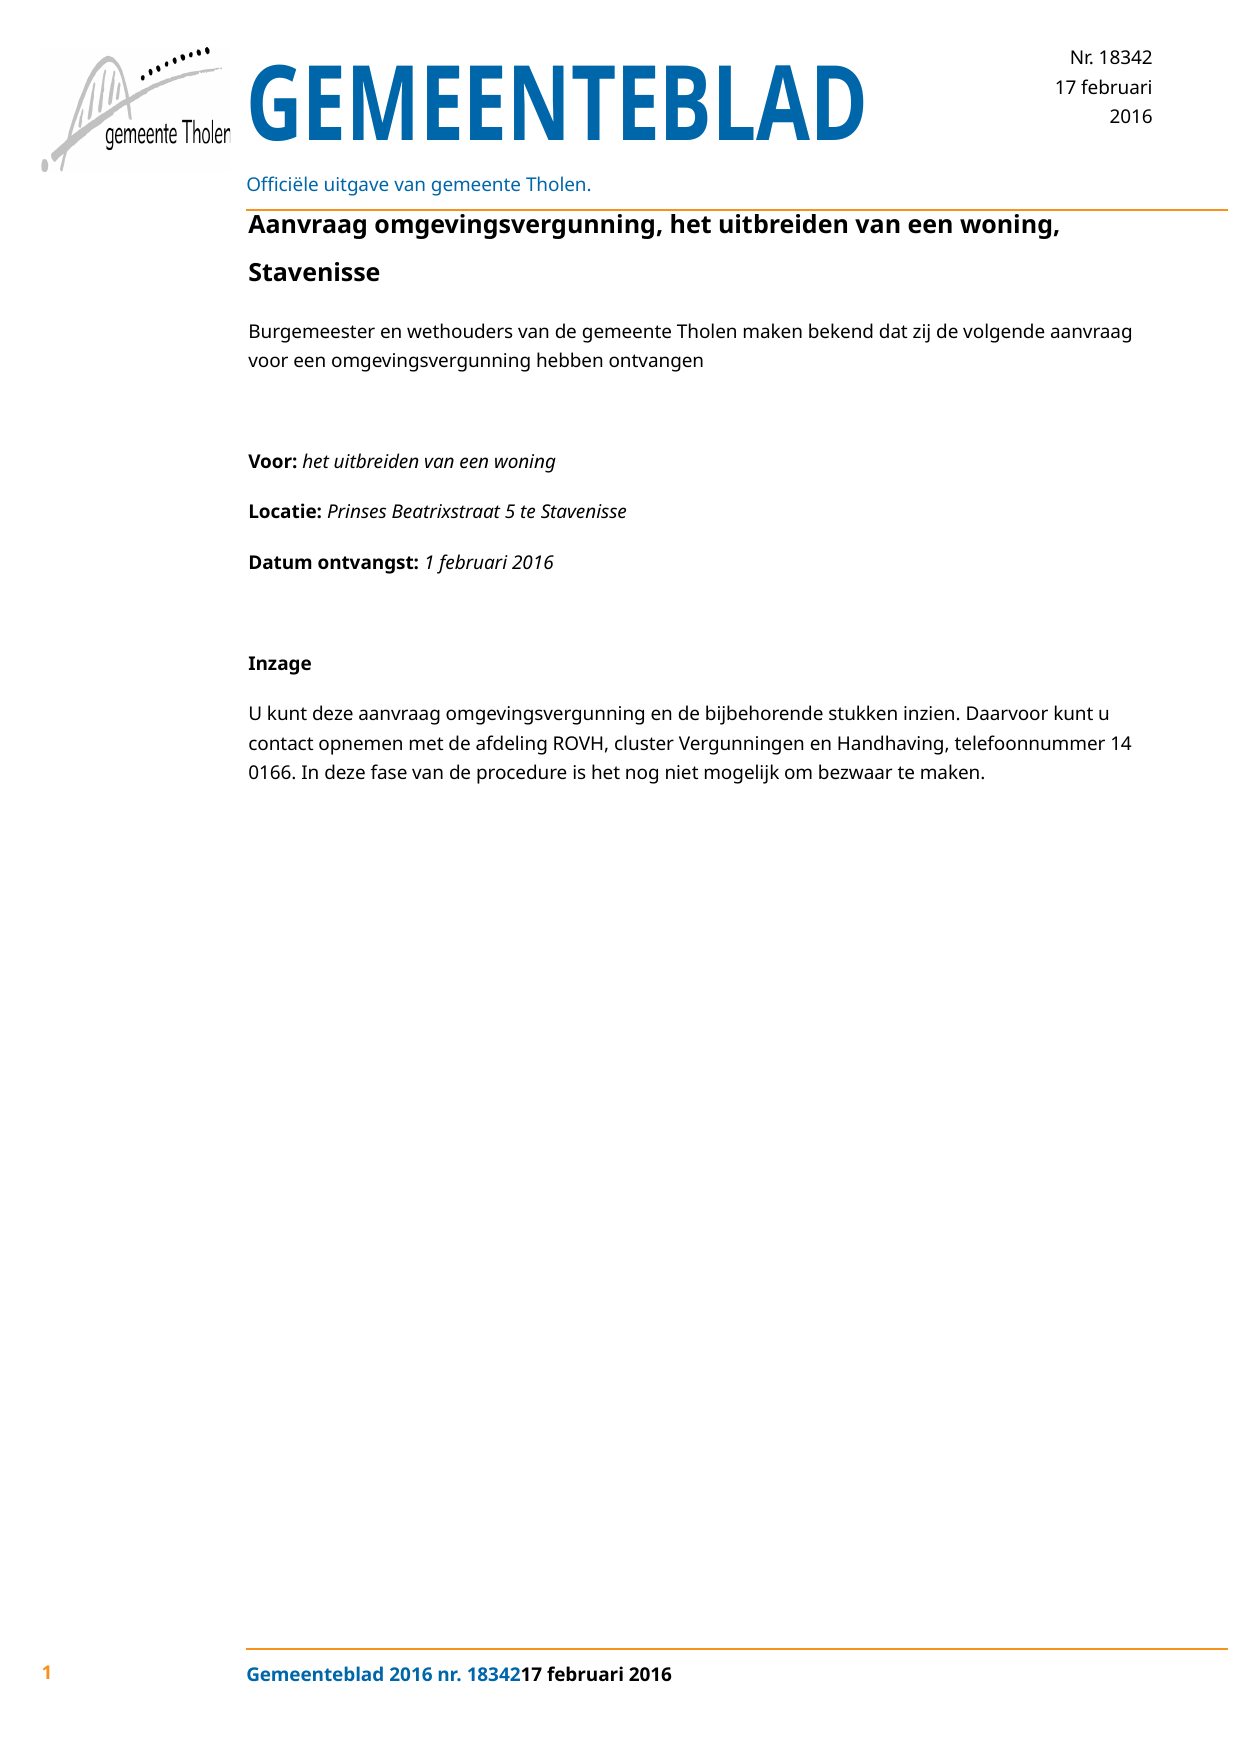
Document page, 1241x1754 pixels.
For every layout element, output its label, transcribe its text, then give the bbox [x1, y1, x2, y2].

picture [41, 47, 231, 172]
text Locatie: Prinses Beatrixstraat 5 te Stavenisse [248, 499, 1152, 524]
text Burgemeester en wethouders van de gemeente Tholen maken bekend dat zij de volgende aanvraag voor een omgevingsvergunning hebben ontvangen [248, 318, 1152, 373]
text Datum ontvangst: 1 februari 2016 [248, 549, 1152, 575]
text U kunt deze aanvraag omgevingsvergunning en de bijbehorende stukken inzien. Daarvoor kunt u contact opnemen met de afdeling ROVH, cluster Vergunningen en Handhaving, telefoonnummer 14 0166. In deze fase van de procedure is het nog niet mogelijk om bezwaar te maken. [248, 700, 1152, 785]
text Voor: het uitbreiden van een woning [248, 448, 1152, 474]
text Aanvraag omgevingsvergunning, het uitbreiden van een woning, Stavenisse [248, 211, 1152, 288]
text Inzage [248, 650, 1152, 676]
